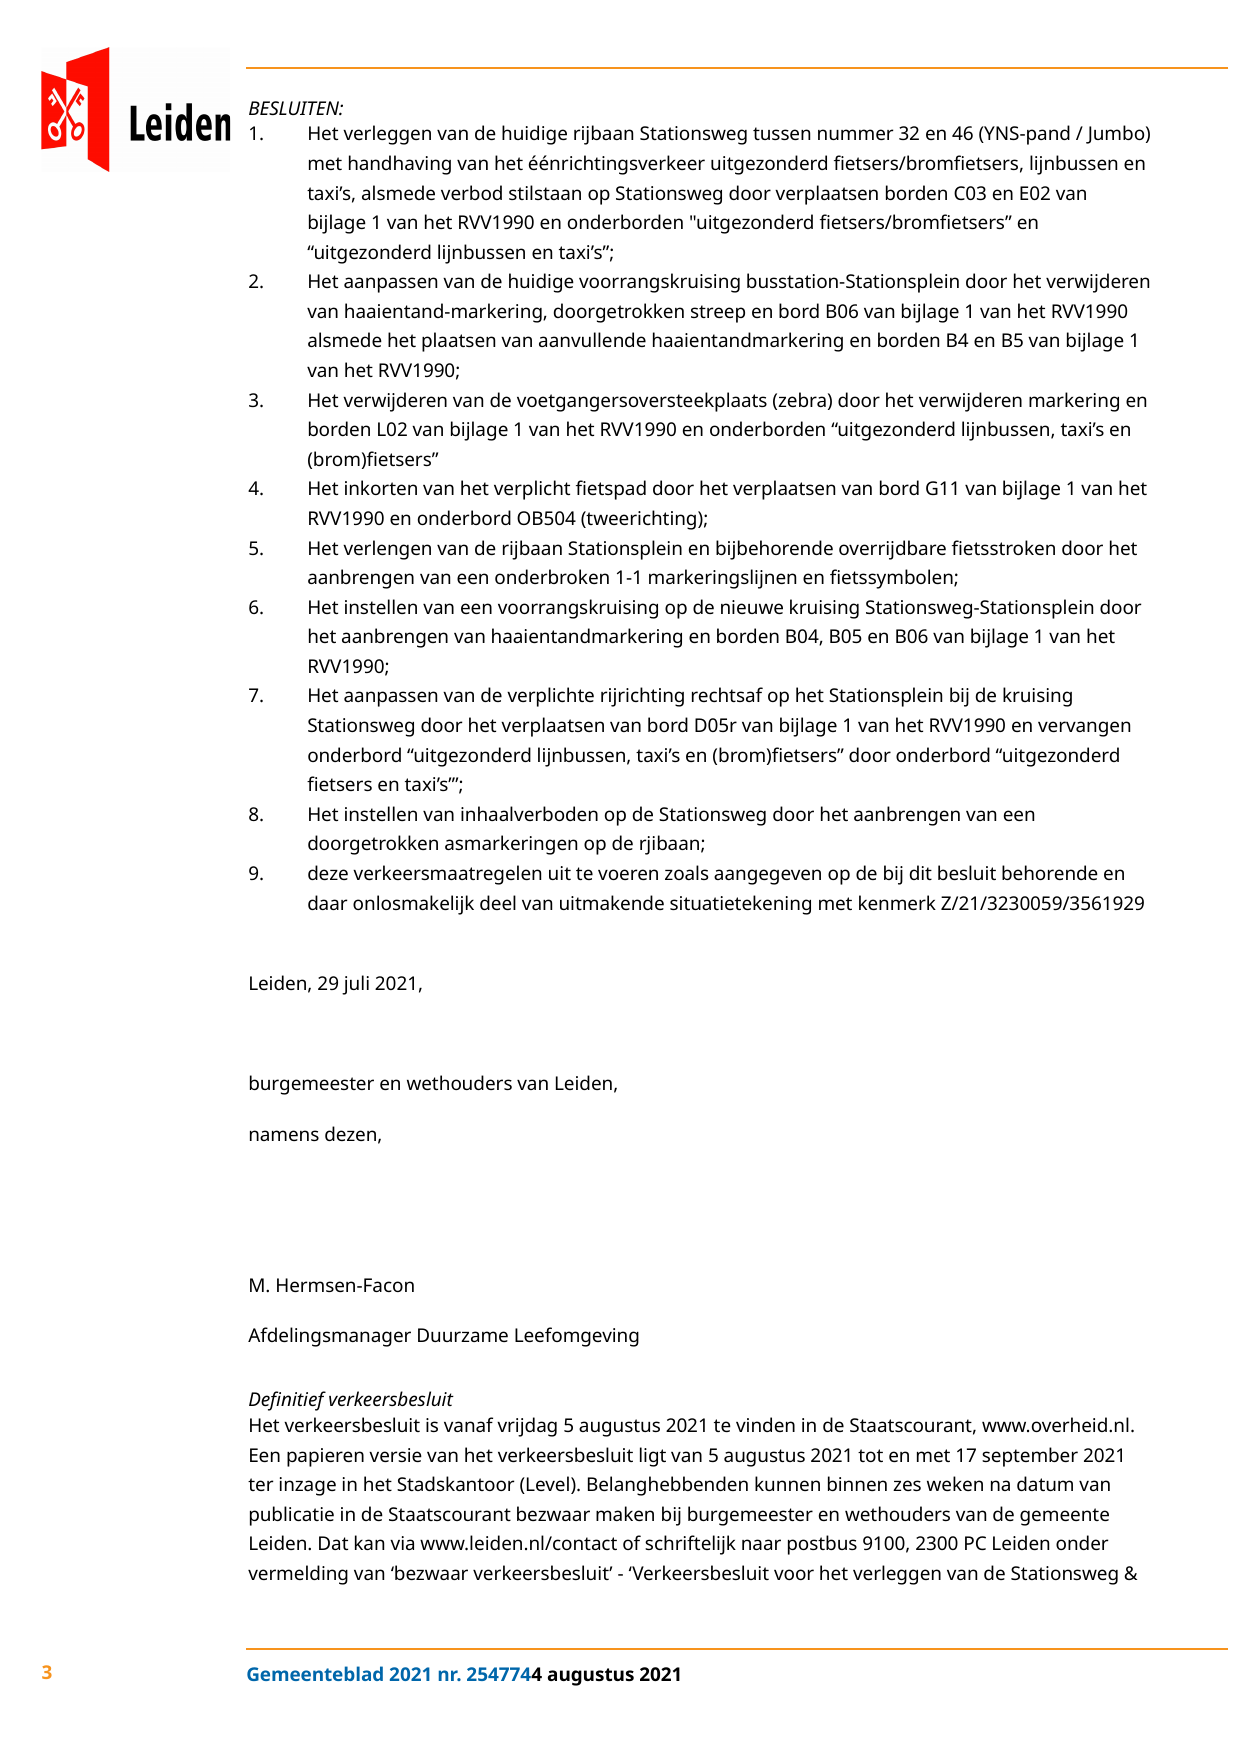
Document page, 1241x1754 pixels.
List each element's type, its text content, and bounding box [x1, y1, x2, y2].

list Het instellen van een voorrangskruising op de nieuwe kruising Stationsweg-Stationsplein door het aanbrengen van haaientandmarkering en borden B04, B05 en B06 van bijlage 1 van het RVV1990; [248, 594, 1152, 679]
list Het inkorten van het verplicht fietspad door het verplaatsen van bord G11 van bijlage 1 van het RVV1990 en onderbord OB504 (tweerichting); [248, 476, 1152, 531]
picture [41, 47, 231, 172]
text BESLUITEN: [248, 95, 1152, 121]
list Het verleggen van de huidige rijbaan Stationsweg tussen nummer 32 en 46 (YNS-pand / Jumbo) met handhaving van het éénrichtingsverkeer uitgezonderd fietsers/bromfietsers, lijnbussen en taxi’s, alsmede verbod stilstaan op Stationsweg door verplaatsen borden C03 en E02 van bijlage 1 van het RVV1990 en onderborden "uitgezonderd fietsers/bromfietsers” en “uitgezonderd lijnbussen en taxi’s”; [248, 121, 1152, 264]
list deze verkeersmaatregelen uit te voeren zoals aangegeven op de bij dit besluit behorende en daar onlosmakelijk deel van uitmakende situatietekening met kenmerk Z/21/3230059/3561929 [248, 860, 1152, 915]
text burgemeester en wethouders van Leiden, [248, 1071, 1152, 1096]
list Het verlengen van de rijbaan Stationsplein en bijbehorende overrijdbare fietsstroken door het aanbrengen van een onderbroken 1-1 markeringslijnen en fietssymbolen; [248, 535, 1152, 590]
text Afdelingsmanager Duurzame Leefomgeving [248, 1323, 1152, 1348]
text Leiden, 29 juli 2021, [248, 970, 1152, 995]
list Het verwijderen van de voetgangersoversteekplaats (zebra) door het verwijderen markering en borden L02 van bijlage 1 van het RVV1990 en onderborden “uitgezonderd lijnbussen, taxi’s en (brom)fietsers” [248, 387, 1152, 472]
text namens dezen, [248, 1121, 1152, 1147]
list Het instellen van inhaalverboden op de Stationsweg door het aanbrengen van een doorgetrokken asmarkeringen op de rjibaan; [248, 801, 1152, 856]
text Definitief verkeersbesluit [248, 1387, 1152, 1412]
text Het verkeersbesluit is vanaf vrijdag 5 augustus 2021 te vinden in de Staatscourant, www.overheid.nl. Een papieren versie van het verkeersbesluit ligt van 5 augustus 2021 tot en met 17 september 2021 ter inzage in het Stadskantoor (Level). Belanghebbenden kunnen binnen zes weken na datum van publicatie in de Staatscourant bezwaar maken bij burgemeester en wethouders van de gemeente Leiden. Dat kan via www.leiden.nl/contact of schriftelijk naar postbus 9100, 2300 PC Leiden onder vermelding van ‘bezwaar verkeersbesluit’ - ‘Verkeersbesluit voor het verleggen van de Stationsweg & [248, 1412, 1152, 1586]
list Het aanpassen van de huidige voorrangskruising busstation-Stationsplein door het verwijderen van haaientand-markering, doorgetrokken streep en bord B06 van bijlage 1 van het RVV1990 alsmede het plaatsen van aanvullende haaientandmarkering en borden B4 en B5 van bijlage 1 van het RVV1990; [248, 268, 1152, 383]
list Het aanpassen van de verplichte rijrichting rechtsaf op het Stationsplein bij de kruising Stationsweg door het verplaatsen van bord D05r van bijlage 1 van het RVV1990 en vervangen onderbord “uitgezonderd lijnbussen, taxi’s en (brom)fietsers” door onderbord “uitgezonderd fietsers en taxi’s”’; [248, 683, 1152, 797]
text M. Hermsen-Facon [248, 1272, 1152, 1298]
